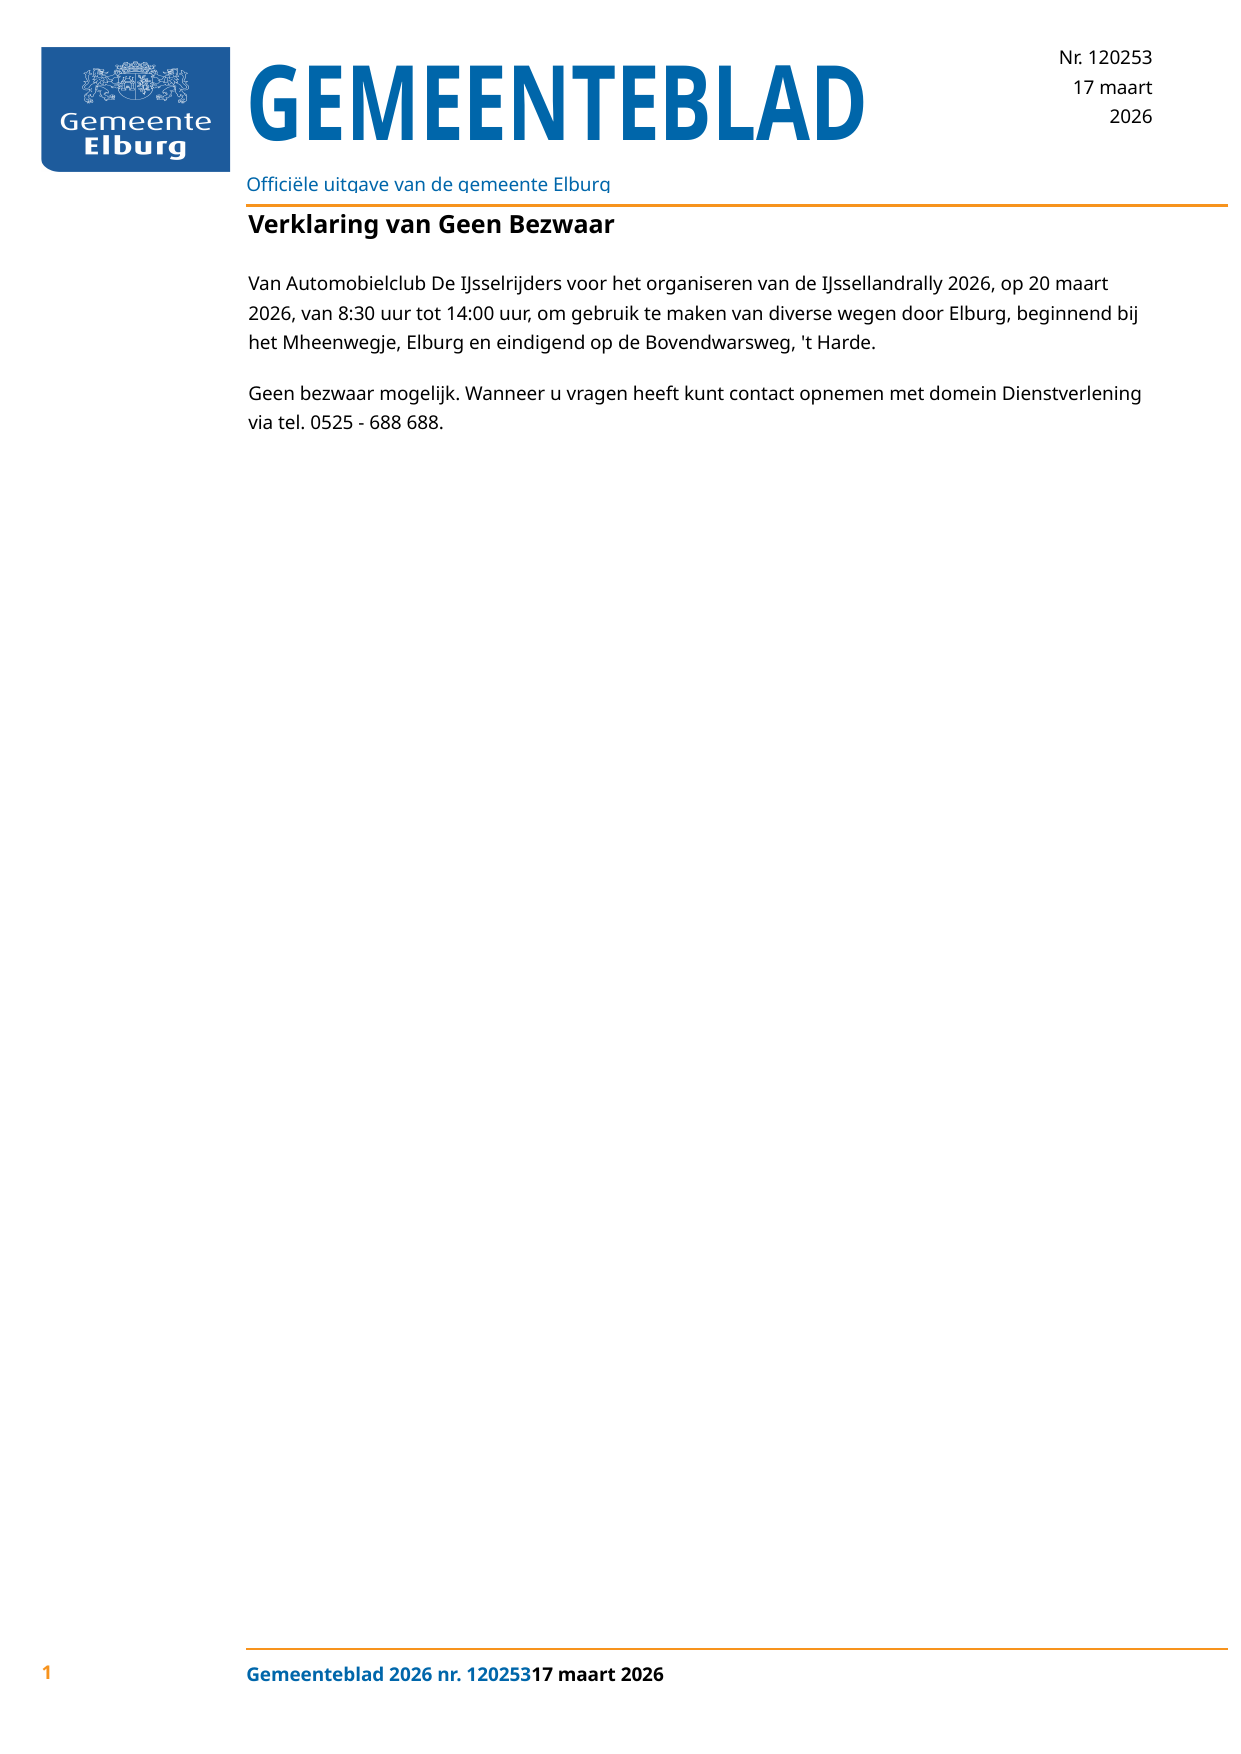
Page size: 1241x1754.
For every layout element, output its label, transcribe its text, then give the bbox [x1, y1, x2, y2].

text Van Automobielclub De IJsselrijders voor het organiseren van de IJssellandrally 2026, op 20 maart 2026, van 8:30 uur tot 14:00 uur, om gebruik te maken van diverse wegen door Elburg, beginnend bij het Mheenwegje, Elburg en eindigend op de Bovendwarsweg, 't Harde. [248, 270, 1152, 355]
text Verklaring van Geen Bezwaar [248, 207, 1152, 241]
picture [41, 47, 231, 172]
text Geen bezwaar mogelijk. Wanneer u vragen heeft kunt contact opnemen met domein Dienstverlening via tel. 0525 - 688 688. [248, 380, 1152, 435]
